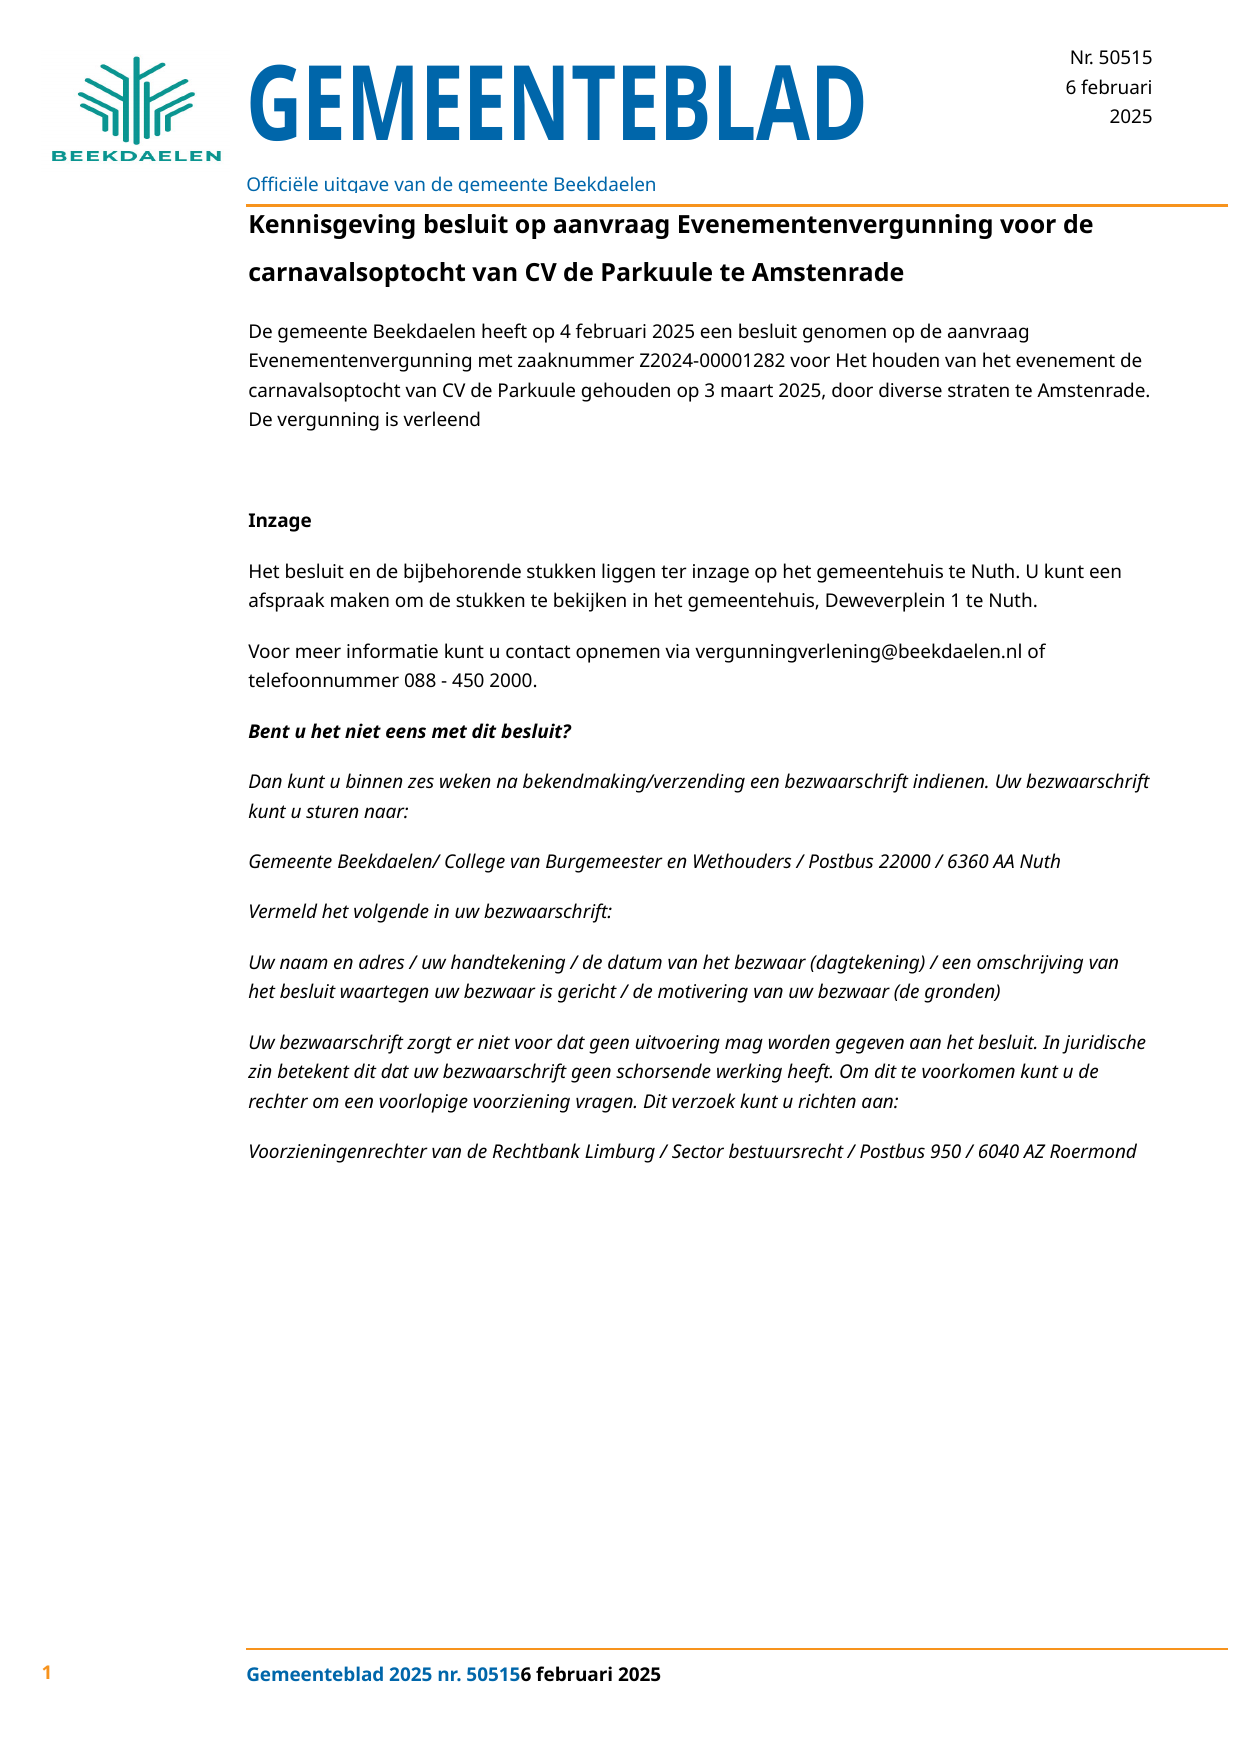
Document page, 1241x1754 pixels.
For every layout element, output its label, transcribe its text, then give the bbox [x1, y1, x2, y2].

text Voor meer informatie kunt u contact opnemen via vergunningverlening@beekdaelen.nl of telefoonnummer 088 - 450 2000. [248, 638, 1152, 693]
text Uw naam en adres / uw handtekening / de datum van het bezwaar (dagtekening) / een omschrijving van het besluit waartegen uw bezwaar is gericht / de motivering van uw bezwaar (de gronden) [248, 949, 1152, 1004]
text Het besluit en de bijbehorende stukken liggen ter inzage op het gemeentehuis te Nuth. U kunt een afspraak maken om de stukken te bekijken in het gemeentehuis, Deweverplein 1 te Nuth. [248, 558, 1152, 613]
text Gemeente Beekdaelen/ College van Burgemeester en Wethouders / Postbus 22000 / 6360 AA Nuth [248, 848, 1152, 874]
text De gemeente Beekdaelen heeft op 4 februari 2025 een besluit genomen op de aanvraag Evenementenvergunning met zaaknummer Z2024-00001282 voor Het houden van het evenement de carnavalsoptocht van CV de Parkuule gehouden op 3 maart 2025, door diverse straten te Amstenrade. De vergunning is verleend [248, 318, 1152, 432]
text Kennisgeving besluit op aanvraag Evenementenvergunning voor de carnavalsoptocht van CV de Parkuule te Amstenrade [248, 207, 1152, 288]
text Bent u het niet eens met dit besluit? [248, 718, 1152, 744]
text Inzage [248, 507, 1152, 533]
picture [41, 47, 231, 172]
text Voorzieningenrechter van de Rechtbank Limburg / Sector bestuursrecht / Postbus 950 / 6040 AZ Roermond [248, 1139, 1152, 1164]
text Dan kunt u binnen zes weken na bekendmaking/verzending een bezwaarschrift indienen. Uw bezwaarschrift kunt u sturen naar: [248, 768, 1152, 824]
text Uw bezwaarschrift zorgt er niet voor dat geen uitvoering mag worden gegeven aan het besluit. In juridische zin betekent dit dat uw bezwaarschrift geen schorsende werking heeft. Om dit te voorkomen kunt u de rechter om een voorlopige voorziening vragen. Dit verzoek kunt u richten aan: [248, 1029, 1152, 1114]
text Vermeld het volgende in uw bezwaarschrift: [248, 899, 1152, 924]
